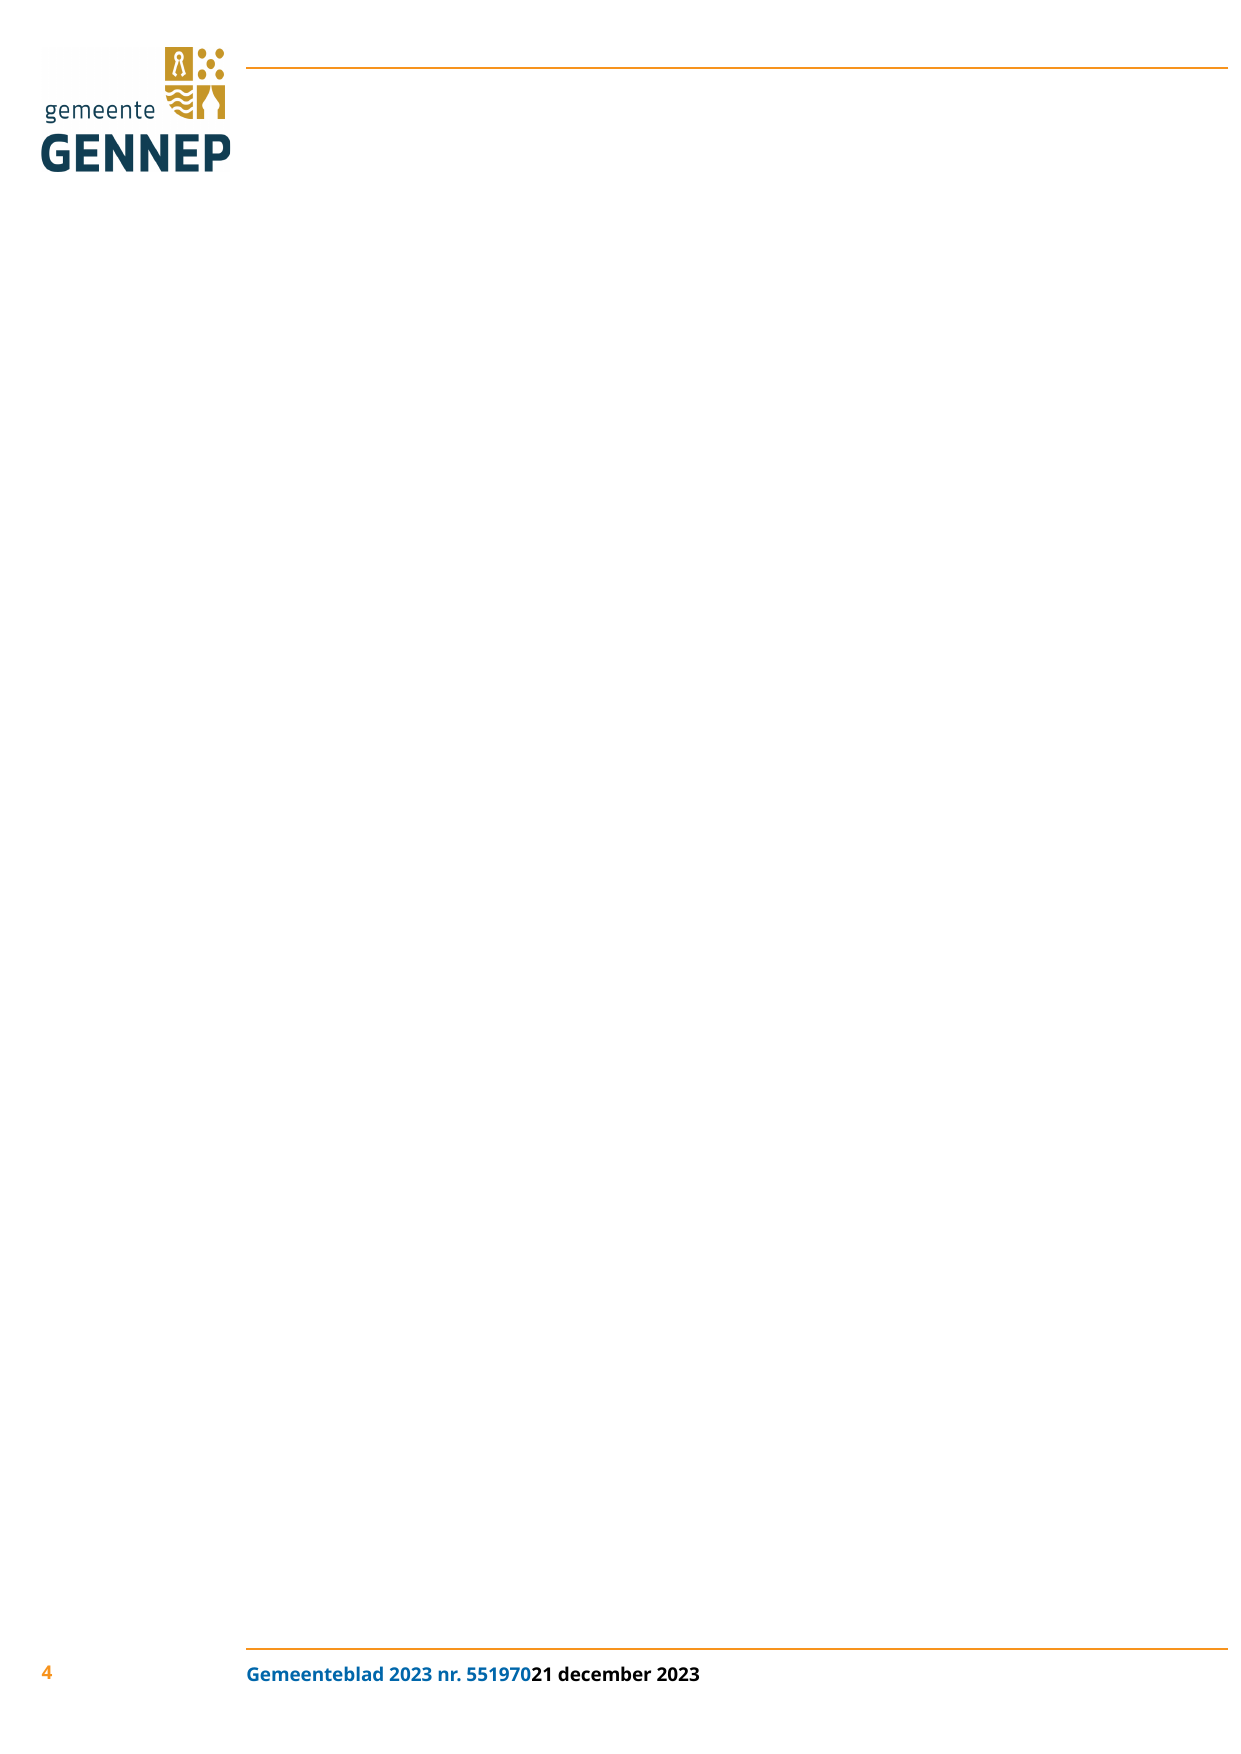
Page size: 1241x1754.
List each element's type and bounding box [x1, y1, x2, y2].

picture [41, 47, 231, 172]
